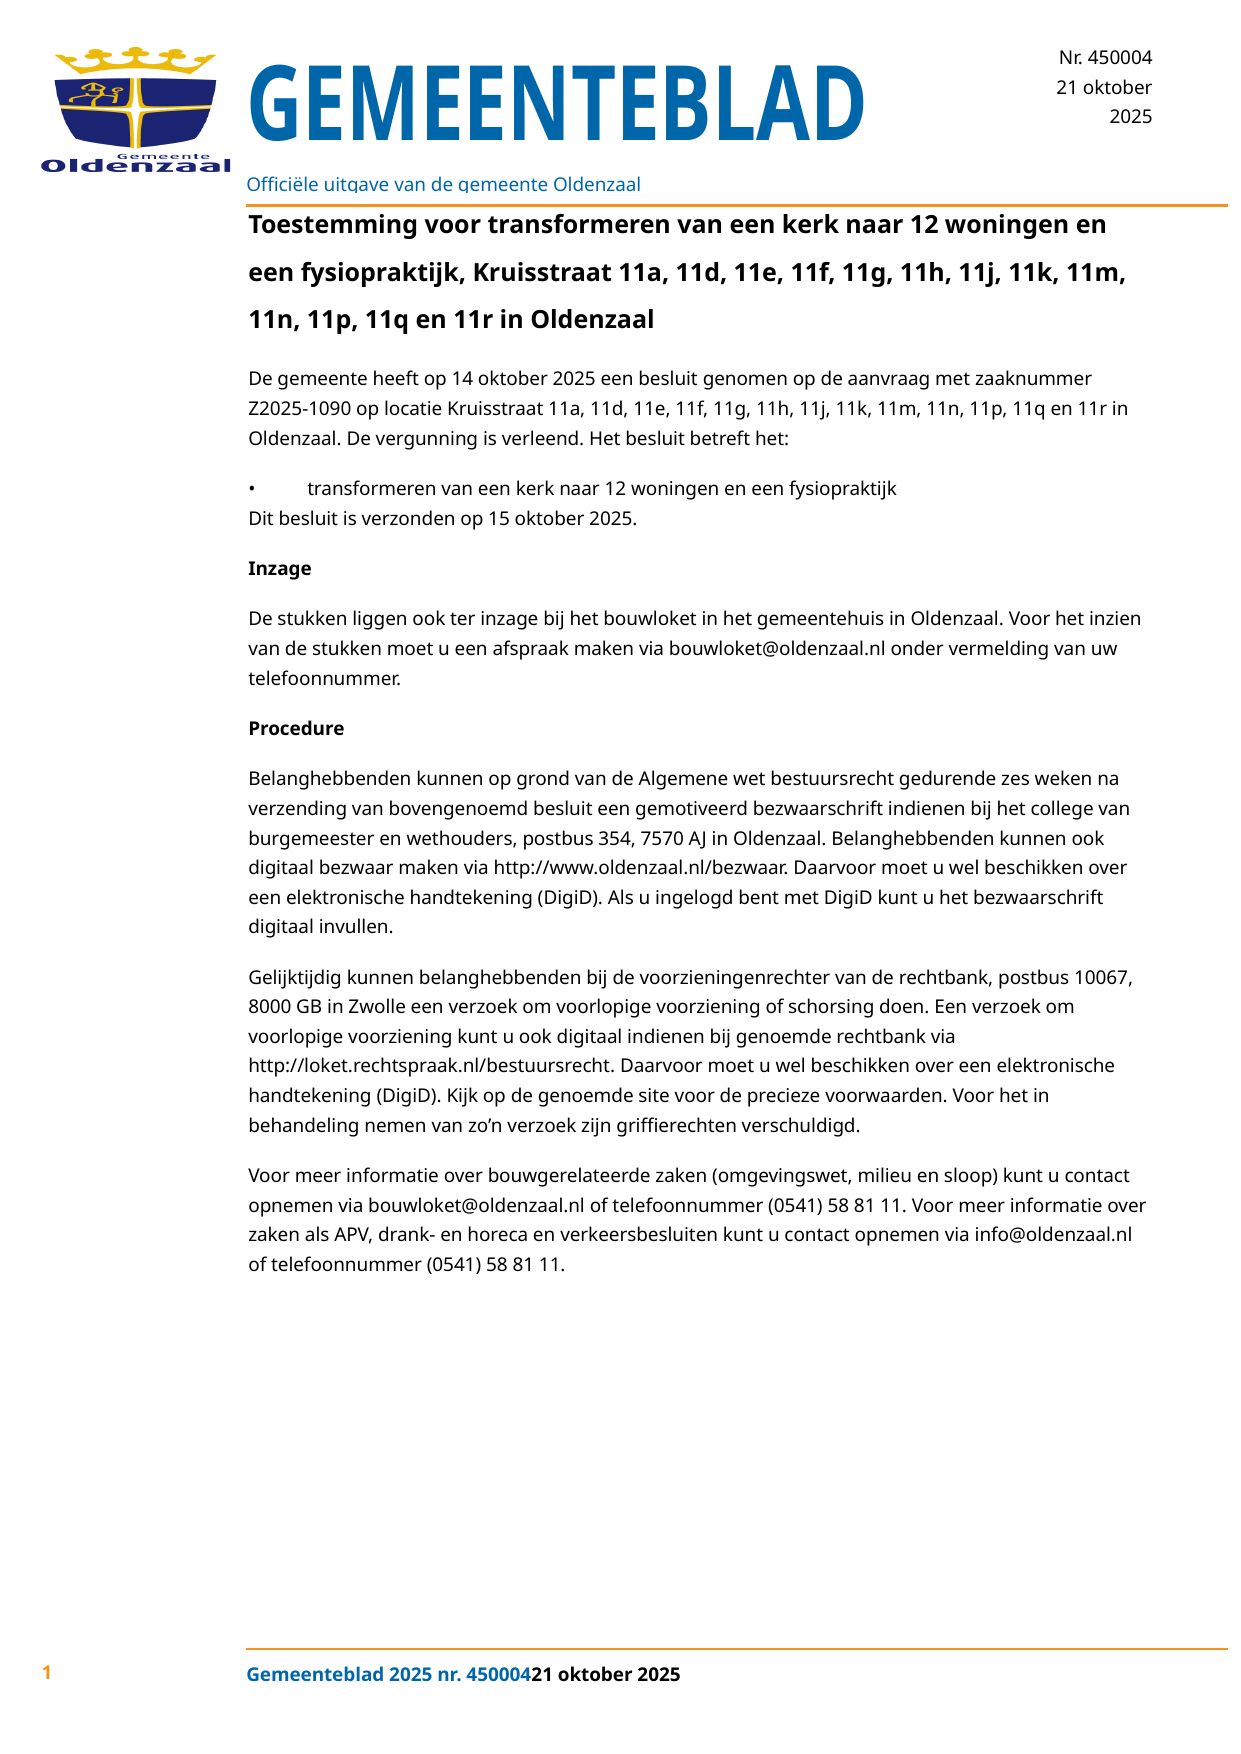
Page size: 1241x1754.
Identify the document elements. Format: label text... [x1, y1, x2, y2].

text Voor meer informatie over bouwgerelateerde zaken (omgevingswet, milieu en sloop) kunt u contact opnemen via bouwloket@oldenzaal.nl of telefoonnummer (0541) 58 81 11. Voor meer informatie over zaken als APV, drank- en horeca en verkeersbesluiten kunt u contact opnemen via info@oldenzaal.nl of telefoonnummer (0541) 58 81 11. [248, 1162, 1152, 1277]
picture [41, 47, 231, 172]
text De gemeente heeft op 14 oktober 2025 een besluit genomen op de aanvraag met zaaknummer Z2025-1090 op locatie Kruisstraat 11a, 11d, 11e, 11f, 11g, 11h, 11j, 11k, 11m, 11n, 11p, 11q en 11r in Oldenzaal. De vergunning is verleend. Het besluit betreft het: [248, 366, 1152, 450]
text Procedure [248, 715, 1152, 741]
text Gelijktijdig kunnen belanghebbenden bij de voorzieningenrechter van de rechtbank, postbus 10067, 8000 GB in Zwolle een verzoek om voorlopige voorziening of schorsing doen. Een verzoek om voorlopige voorziening kunt u ook digitaal indienen bij genoemde rechtbank via http://loket.rechtspraak.nl/bestuursrecht. Daarvoor moet u wel beschikken over een elektronische handtekening (DigiD). Kijk op de genoemde site voor de precieze voorwaarden. Voor het in behandeling nemen van zo’n verzoek zijn griffierechten verschuldigd. [248, 964, 1152, 1137]
list transformeren van een kerk naar 12 woningen en een fysiopraktijk [248, 475, 1152, 501]
text Belanghebbenden kunnen op grond van de Algemene wet bestuursrecht gedurende zes weken na verzending van bovengenoemd besluit een gemotiveerd bezwaarschrift indienen bij het college van burgemeester en wethouders, postbus 354, 7570 AJ in Oldenzaal. Belanghebbenden kunnen ook digitaal bezwaar maken via http://www.oldenzaal.nl/bezwaar. Daarvoor moet u wel beschikken over een elektronische handtekening (DigiD). Als u ingelogd bent met DigiD kunt u het bezwaarschrift digitaal invullen. [248, 766, 1152, 939]
text Dit besluit is verzonden op 15 oktober 2025. [248, 505, 1152, 530]
text De stukken liggen ook ter inzage bij het bouwloket in het gemeentehuis in Oldenzaal. Voor het inzien van de stukken moet u een afspraak maken via bouwloket@oldenzaal.nl onder vermelding van uw telefoonnummer. [248, 606, 1152, 690]
text Toestemming voor transformeren van een kerk naar 12 woningen en een fysiopraktijk, Kruisstraat 11a, 11d, 11e, 11f, 11g, 11h, 11j, 11k, 11m, 11n, 11p, 11q en 11r in Oldenzaal [248, 207, 1152, 336]
text Inzage [248, 555, 1152, 581]
